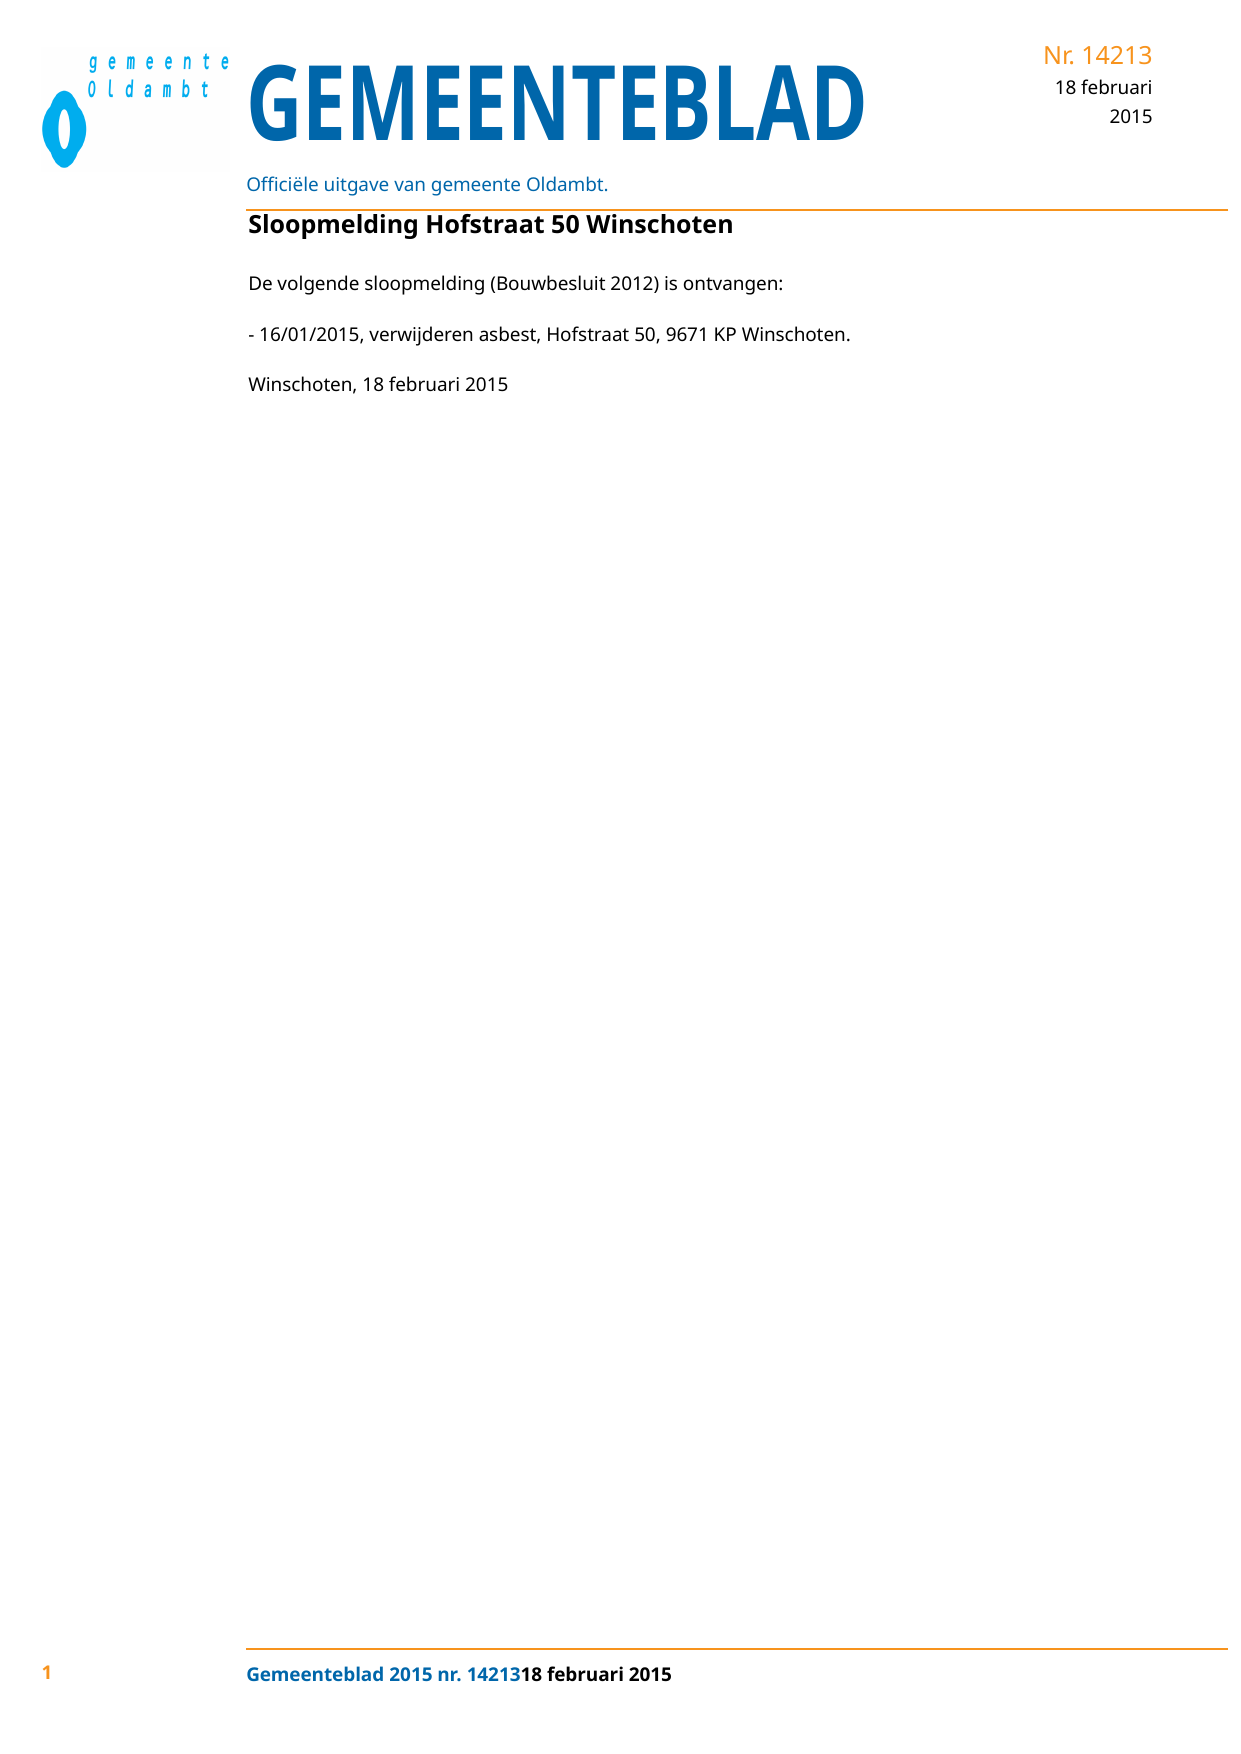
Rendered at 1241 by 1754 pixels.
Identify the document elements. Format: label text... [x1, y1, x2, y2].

text - 16/01/2015, verwijderen asbest, Hofstraat 50, 9671 KP Winschoten. [248, 321, 1152, 346]
text Winschoten, 18 februari 2015 [248, 371, 1152, 397]
picture [41, 47, 231, 172]
text De volgende sloopmelding (Bouwbesluit 2012) is ontvangen: [248, 270, 1152, 296]
text Sloopmelding Hofstraat 50 Winschoten [248, 211, 1152, 241]
